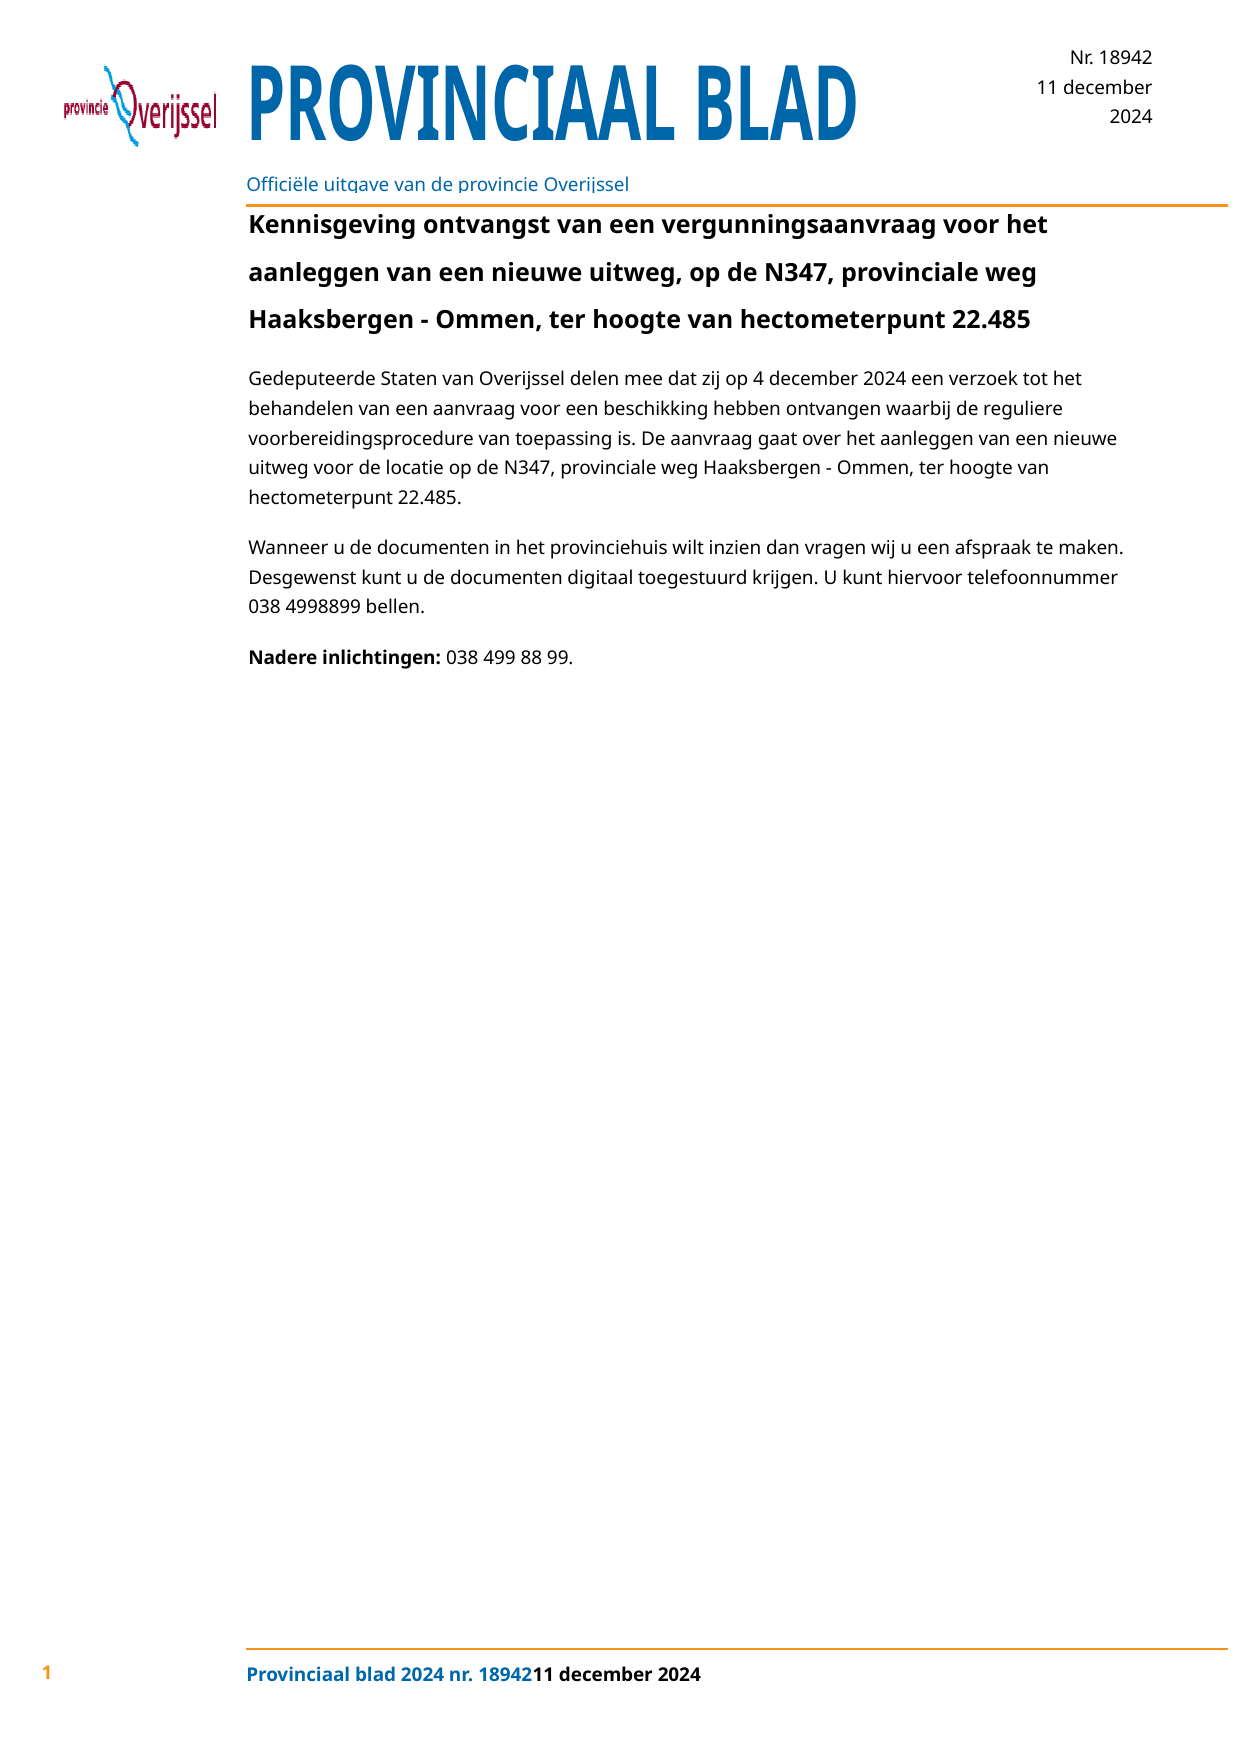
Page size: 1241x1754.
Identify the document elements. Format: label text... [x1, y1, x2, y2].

text Wanneer u de documenten in het provinciehuis wilt inzien dan vragen wij u een afspraak te maken. Desgewenst kunt u de documenten digitaal toegestuurd krijgen. U kunt hiervoor telefoonnummer 038 4998899 bellen. [248, 534, 1152, 619]
text Nadere inlichtingen: 038 499 88 99. [248, 644, 1152, 669]
picture [41, 47, 231, 172]
text Gedeputeerde Staten van Overijssel delen mee dat zij op 4 december 2024 een verzoek tot het behandelen van een aanvraag voor een beschikking hebben ontvangen waarbij de reguliere voorbereidingsprocedure van toepassing is. De aanvraag gaat over het aanleggen van een nieuwe uitweg voor de locatie op de N347, provinciale weg Haaksbergen - Ommen, ter hoogte van hectometerpunt 22.485. [248, 366, 1152, 509]
text Kennisgeving ontvangst van een vergunningsaanvraag voor het aanleggen van een nieuwe uitweg, op de N347, provinciale weg Haaksbergen - Ommen, ter hoogte van hectometerpunt 22.485 [248, 207, 1152, 336]
